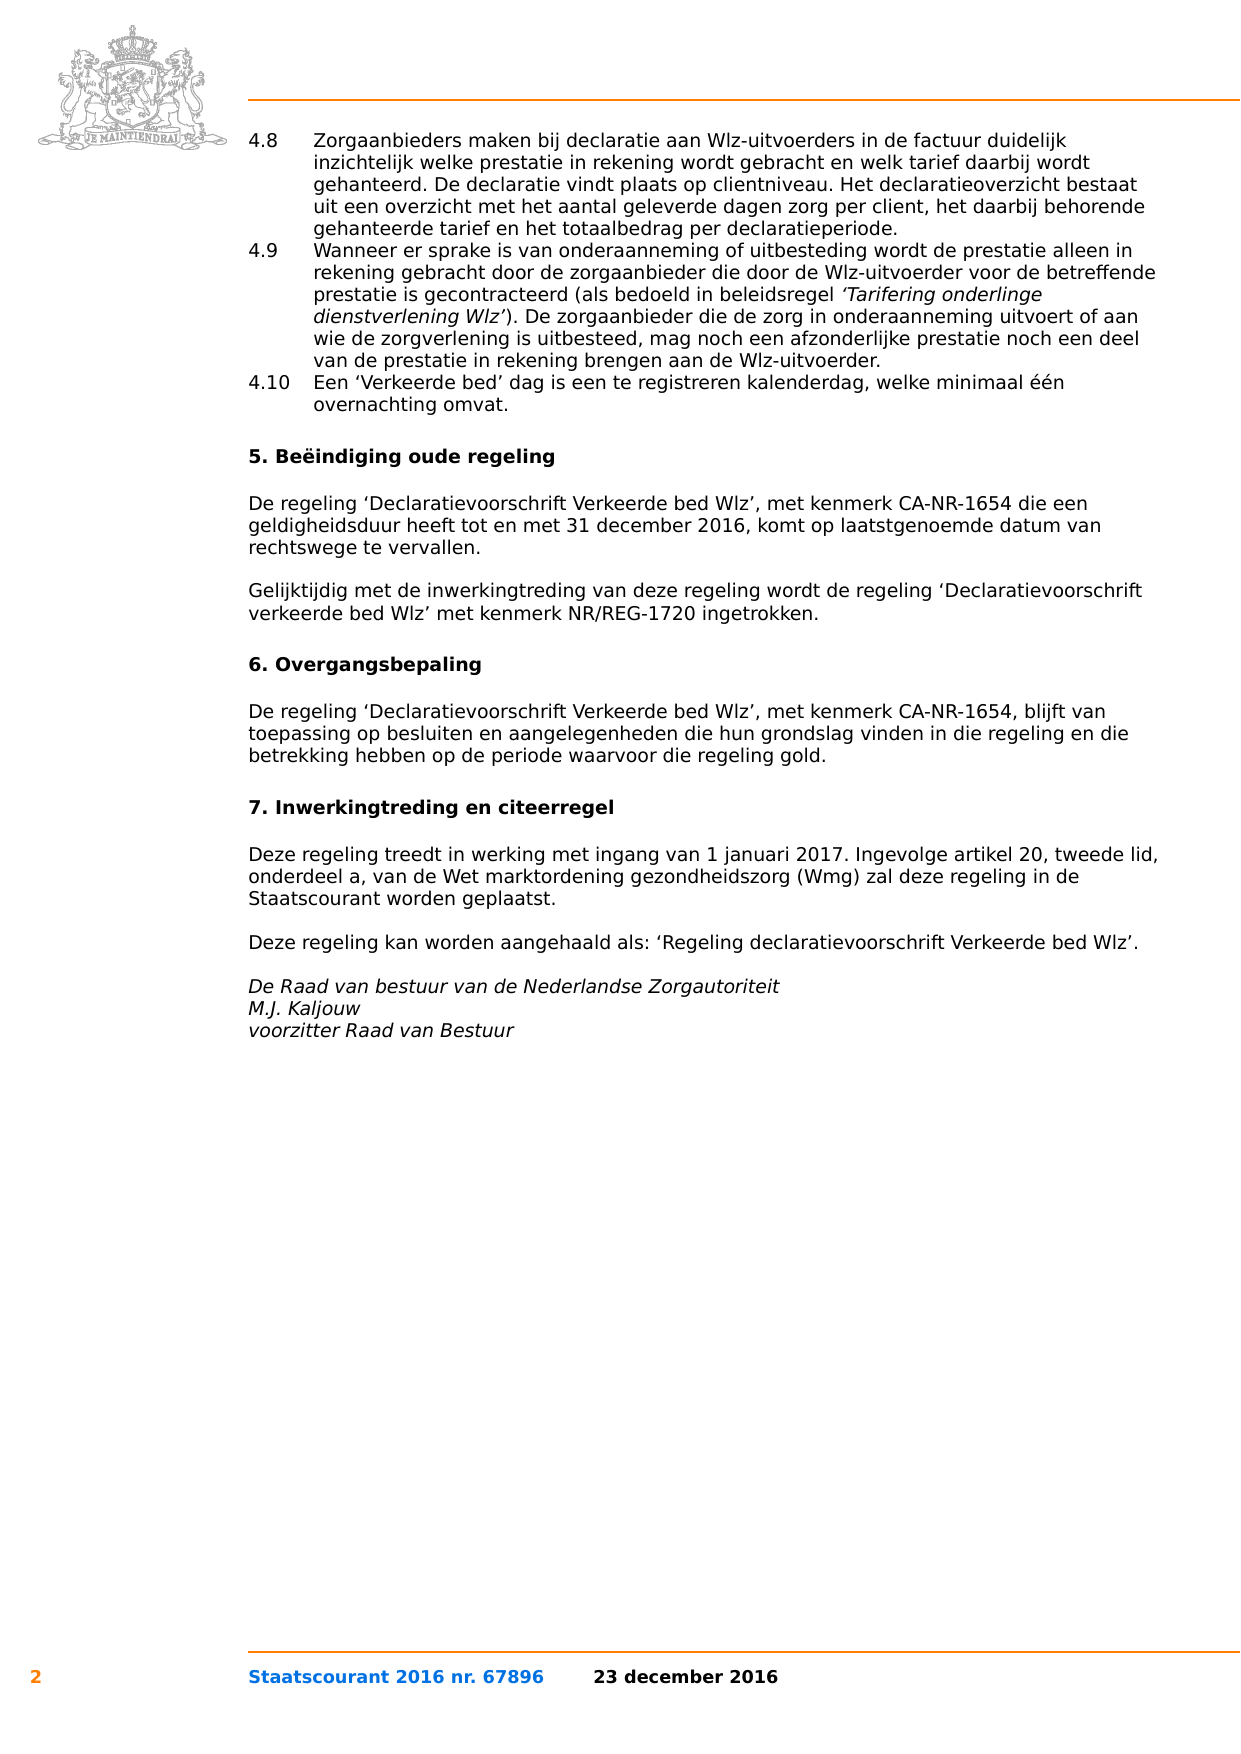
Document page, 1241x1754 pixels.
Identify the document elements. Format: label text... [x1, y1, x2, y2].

text De regeling ‘Declaratievoorschrift Verkeerde bed Wlz’, met kenmerk CA-NR-1654, blijft van toepassing op besluiten en aangelegenheden die hun grondslag vinden in die regeling en die betrekking hebben op de periode waarvoor die regeling gold. [248, 701, 1163, 767]
picture [38, 25, 227, 150]
text Gelijktijdig met de inwerkingtreding van deze regeling wordt de regeling ‘Declaratievoorschrift verkeerde bed Wlz’ met kenmerk NR/REG-1720 ingetrokken. [248, 580, 1163, 624]
text Deze regeling kan worden aangehaald als: ‘Regeling declaratievoorschrift Verkeerde bed Wlz’. [248, 932, 1163, 954]
subtitle 7. Inwerkingtreding en citeerregel [248, 797, 1163, 819]
subtitle 6. Overgangsbepaling [248, 654, 1163, 676]
text Deze regeling treedt in werking met ingang van 1 januari 2017. Ingevolge artikel 20, tweede lid, onderdeel a, van de Wet marktordening gezondheidszorg (Wmg) zal deze regeling in de Staatscourant worden geplaatst. [248, 844, 1163, 910]
text De regeling ‘Declaratievoorschrift Verkeerde bed Wlz’, met kenmerk CA-NR-1654 die een geldigheidsduur heeft tot en met 31 december 2016, komt op laatstgenoemde datum van rechtswege te vervallen. [248, 493, 1163, 558]
text De Raad van bestuur van de Nederlandse Zorgautoriteit M.J. Kaljouw voorzitter Raad van Bestuur [248, 976, 1163, 1042]
subtitle 5. Beëindiging oude regeling [248, 446, 1163, 468]
text 4.10 Een ‘Verkeerde bed’ dag is een te registreren kalenderdag, welke minimaal één overnachting omvat. [248, 372, 1163, 416]
text 4.8 Zorgaanbieders maken bij declaratie aan Wlz-uitvoerders in de factuur duidelijk inzichtelijk welke prestatie in rekening wordt gebracht en welk tarief daarbij wordt gehanteerd. De declaratie vindt plaats op clientniveau. Het declaratieoverzicht bestaat uit een overzicht met het aantal geleverde dagen zorg per client, het daarbij behorende gehanteerde tarief en het totaalbedrag per declaratieperiode. [248, 130, 1163, 240]
text 4.9 Wanneer er sprake is van onderaanneming of uitbesteding wordt de prestatie alleen in rekening gebracht door de zorgaanbieder die door de Wlz-uitvoerder voor de betreffende prestatie is gecontracteerd (als bedoeld in beleidsregel ‘Tarifering onderlinge dienstverlening Wlz’). De zorgaanbieder die de zorg in onderaanneming uitvoert of aan wie de zorgverlening is uitbesteed, mag noch een afzonderlijke prestatie noch een deel van de prestatie in rekening brengen aan de Wlz-uitvoerder. [248, 240, 1163, 372]
